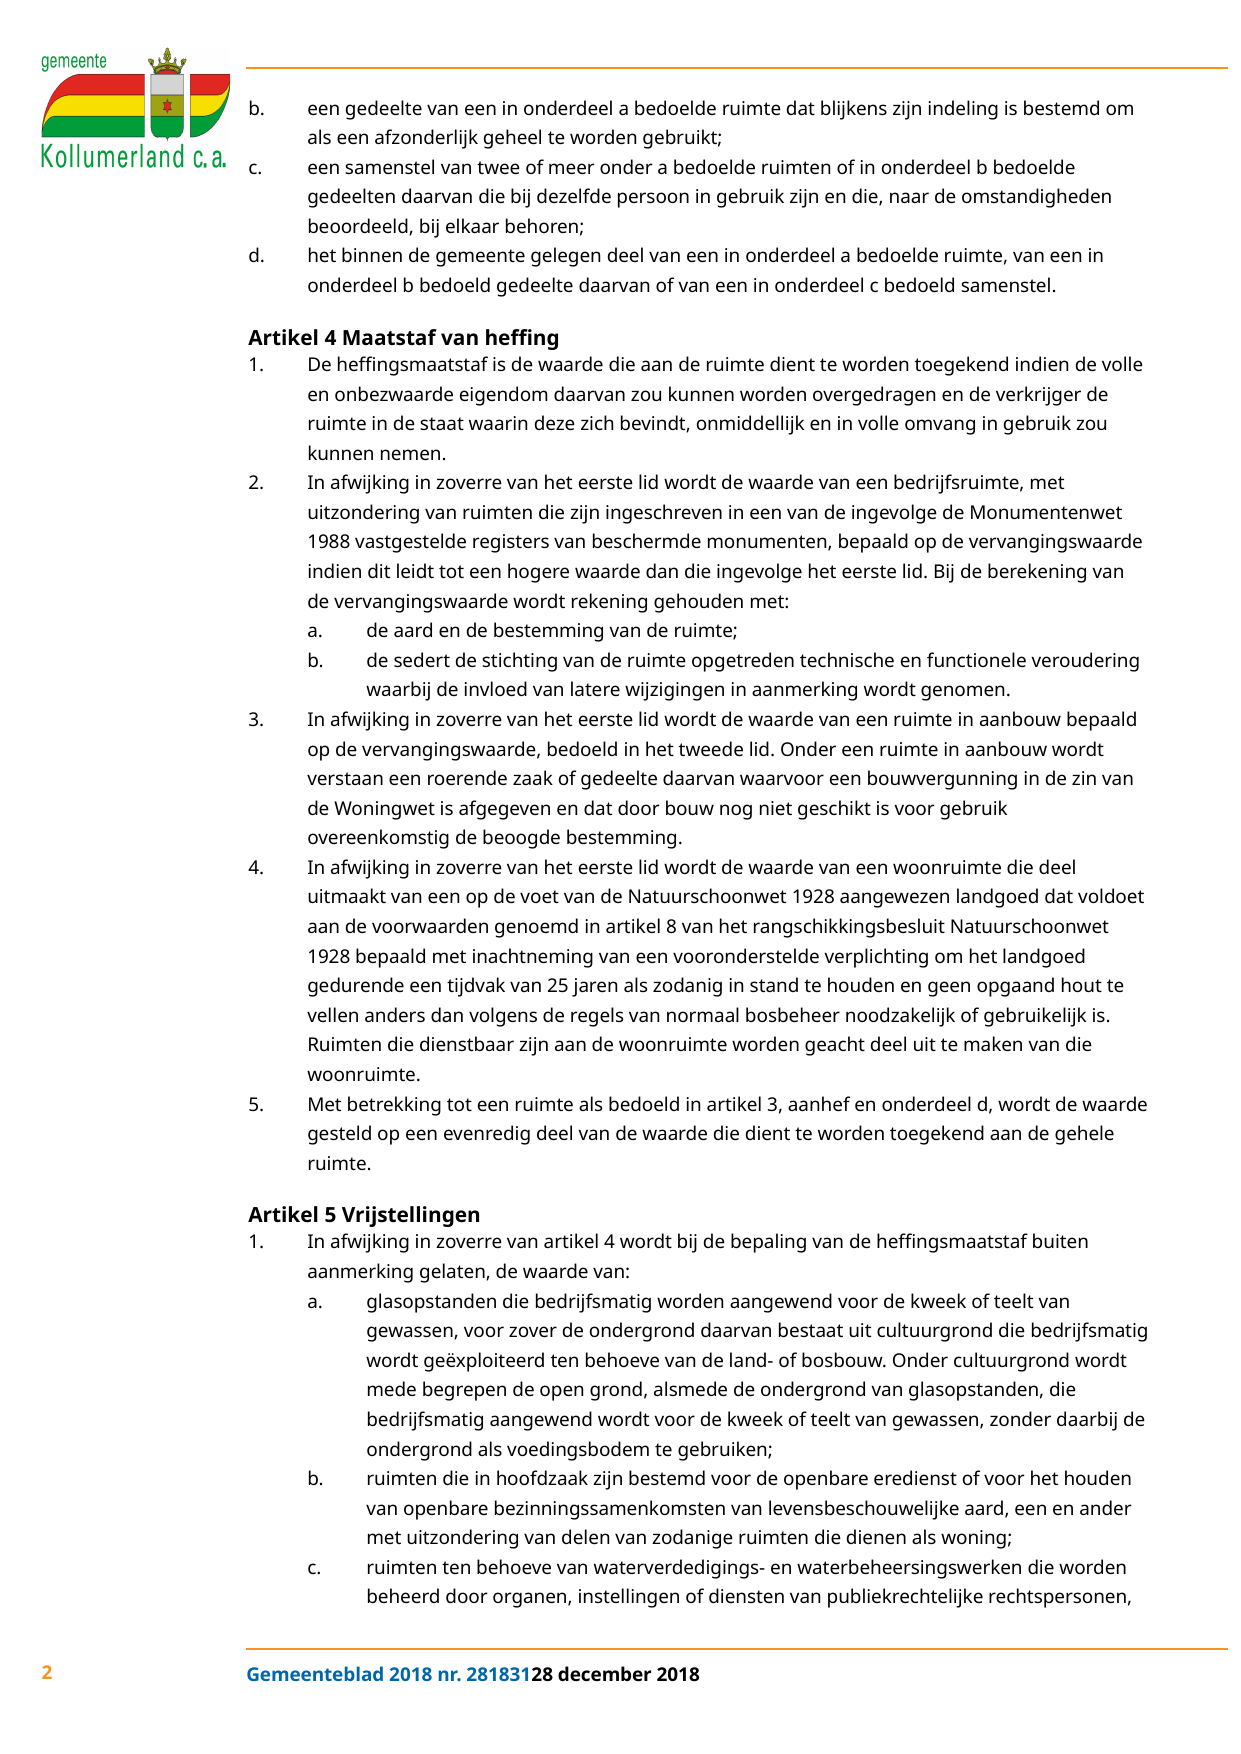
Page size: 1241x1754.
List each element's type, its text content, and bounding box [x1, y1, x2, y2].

list ruimten ten behoeve van waterverdedigings- en waterbeheersingswerken die worden beheerd door organen, instellingen of diensten van publiekrechtelijke rechtspersonen, [307, 1554, 1152, 1609]
list De heffingsmaatstaf is de waarde die aan de ruimte dient te worden toegekend indien de volle en onbezwaarde eigendom daarvan zou kunnen worden overgedragen en de verkrijger de ruimte in de staat waarin deze zich bevindt, onmiddellijk en in volle omvang in gebruik zou kunnen nemen. [248, 351, 1152, 466]
list een gedeelte van een in onderdeel a bedoelde ruimte dat blijkens zijn indeling is bestemd om als een afzonderlijk geheel te worden gebruikt; [248, 95, 1152, 150]
list ruimten die in hoofdzaak zijn bestemd voor de openbare eredienst of voor het houden van openbare bezinningssamenkomsten van levensbeschouwelijke aard, een en ander met uitzondering van delen van zodanige ruimten die dienen als woning; [307, 1465, 1152, 1550]
picture [41, 47, 231, 172]
text Artikel 5 Vrijstellingen [248, 1200, 1152, 1229]
list In afwijking in zoverre van het eerste lid wordt de waarde van een ruimte in aanbouw bepaald op de vervangingswaarde, bedoeld in het tweede lid. Onder een ruimte in aanbouw wordt verstaan een roerende zaak of gedeelte daarvan waarvoor een bouwvergunning in de zin van de Woningwet is afgegeven en dat door bouw nog niet geschikt is voor gebruik overeenkomstig de beoogde bestemming. [248, 706, 1152, 850]
list In afwijking in zoverre van het eerste lid wordt de waarde van een woonruimte die deel uitmaakt van een op de voet van de Natuurschoonwet 1928 aangewezen landgoed dat voldoet aan de voorwaarden genoemd in artikel 8 van het rangschikkingsbesluit Natuurschoonwet 1928 bepaald met inachtneming van een vooronderstelde verplichting om het landgoed gedurende een tijdvak van 25 jaren als zodanig in stand te houden en geen opgaand hout te vellen anders dan volgens de regels van normaal bosbeheer noodzakelijk of gebruikelijk is. Ruimten die dienstbaar zijn aan de woonruimte worden geacht deel uit te maken van die woonruimte. [248, 854, 1152, 1087]
list een samenstel van twee of meer onder a bedoelde ruimten of in onderdeel b bedoelde gedeelten daarvan die bij dezelfde persoon in gebruik zijn en die, naar de omstandigheden beoordeeld, bij elkaar behoren; [248, 154, 1152, 239]
list de sedert de stichting van de ruimte opgetreden technische en functionele veroudering waarbij de invloed van latere wijzigingen in aanmerking wordt genomen. [307, 647, 1152, 702]
list In afwijking in zoverre van artikel 4 wordt bij de bepaling van de heffingsmaatstaf buiten aanmerking gelaten, de waarde van: [248, 1229, 1152, 1284]
list In afwijking in zoverre van het eerste lid wordt de waarde van een bedrijfsruimte, met uitzondering van ruimten die zijn ingeschreven in een van de ingevolge de Monumentenwet 1988 vastgestelde registers van beschermde monumenten, bepaald op de vervangingswaarde indien dit leidt tot een hogere waarde dan die ingevolge het eerste lid. Bij de berekening van de vervangingswaarde wordt rekening gehouden met: [248, 469, 1152, 613]
text Artikel 4 Maatstaf van heffing [248, 323, 1152, 351]
list glasopstanden die bedrijfsmatig worden aangewend voor de kweek of teelt van gewassen, voor zover de ondergrond daarvan bestaat uit cultuurgrond die bedrijfsmatig wordt geëxploiteerd ten behoeve van de land- of bosbouw. Onder cultuurgrond wordt mede begrepen de open grond, alsmede de ondergrond van glasopstanden, die bedrijfsmatig aangewend wordt voor de kweek of teelt van gewassen, zonder daarbij de ondergrond als voedingsbodem te gebruiken; [307, 1288, 1152, 1462]
list Met betrekking tot een ruimte als bedoeld in artikel 3, aanhef en onderdeel d, wordt de waarde gesteld op een evenredig deel van de waarde die dient te worden toegekend aan de gehele ruimte. [248, 1091, 1152, 1176]
list de aard en de bestemming van de ruimte; [307, 617, 1152, 643]
list het binnen de gemeente gelegen deel van een in onderdeel a bedoelde ruimte, van een in onderdeel b bedoeld gedeelte daarvan of van een in onderdeel c bedoeld samenstel. [248, 243, 1152, 298]
